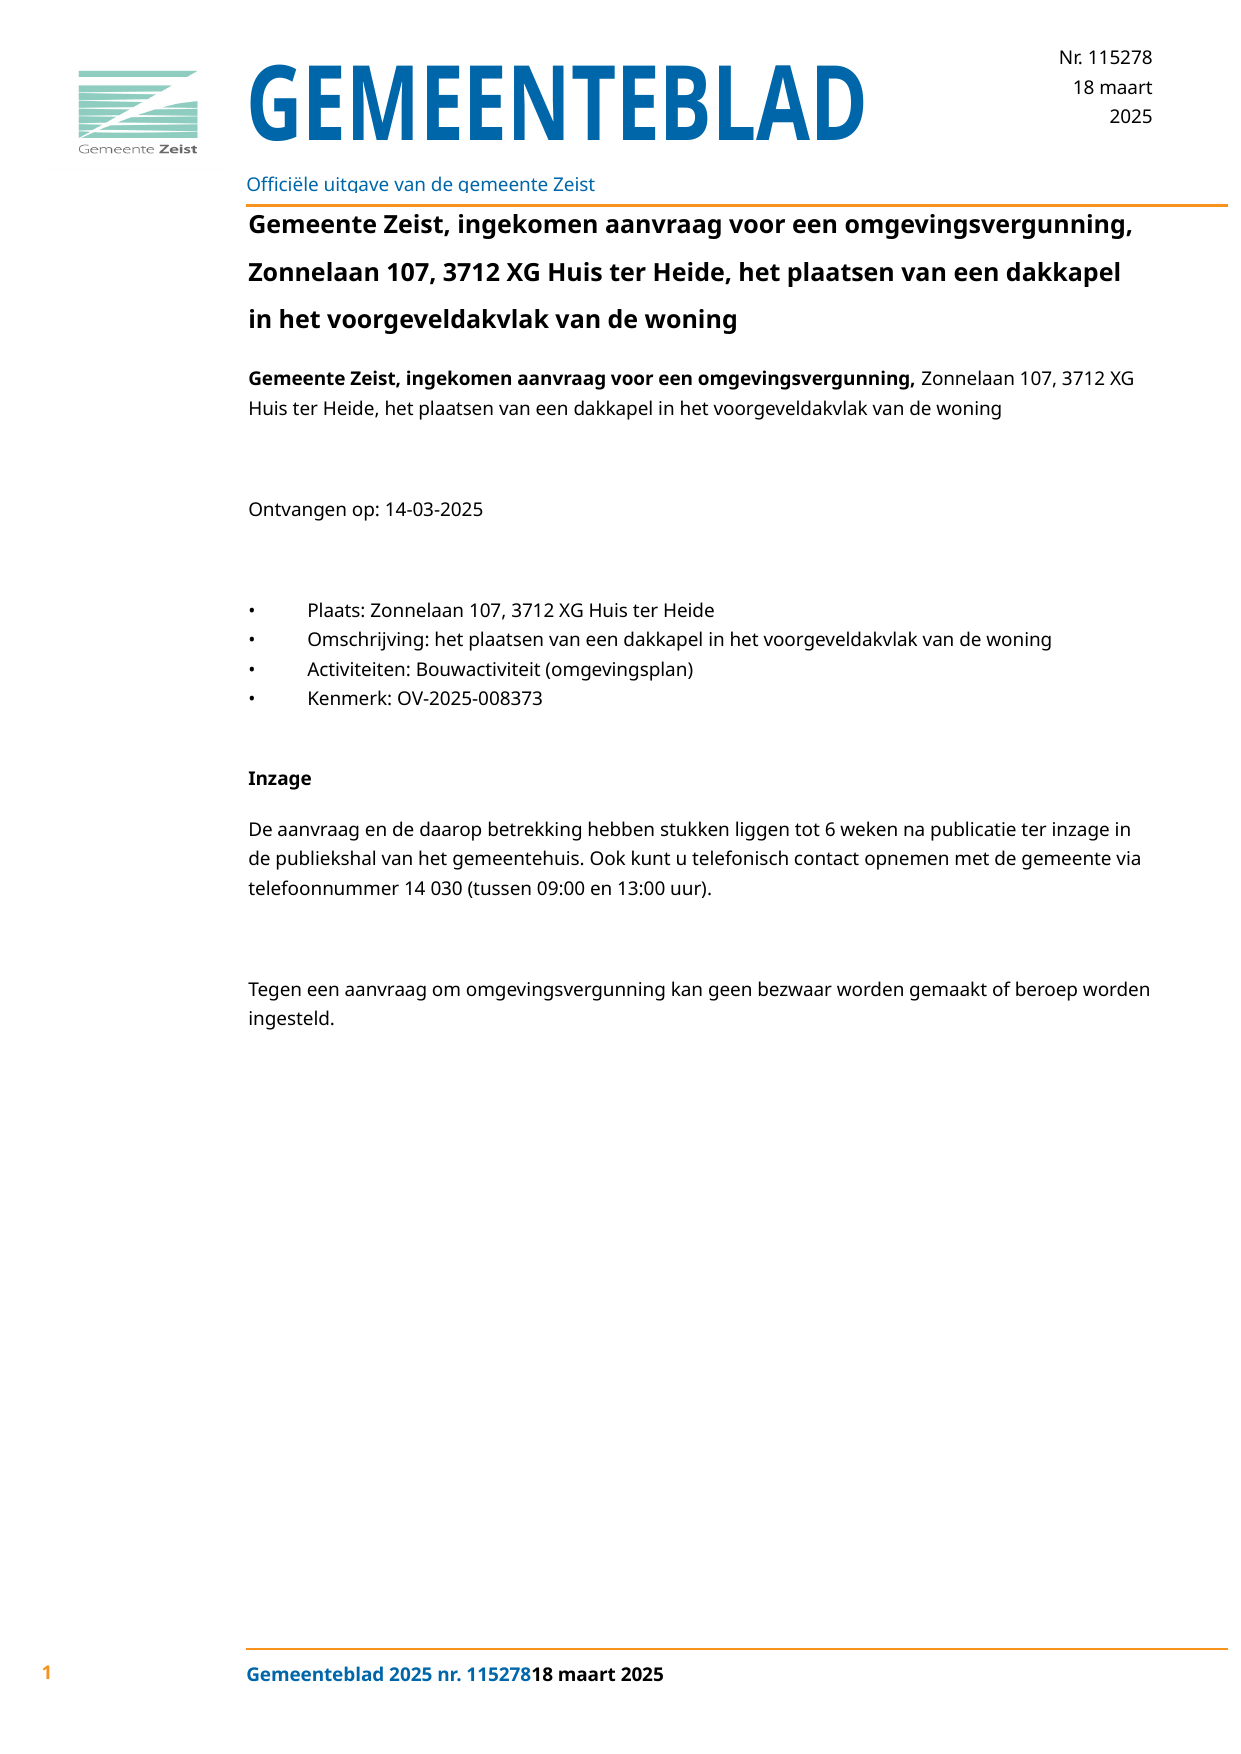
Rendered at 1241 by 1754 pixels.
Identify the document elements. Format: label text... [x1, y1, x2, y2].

list Omschrijving: het plaatsen van een dakkapel in het voorgeveldakvlak van de woning [248, 626, 1152, 652]
list Activiteiten: Bouwactiviteit (omgevingsplan) [248, 656, 1152, 682]
picture [41, 47, 231, 172]
text Ontvangen op: 14-03-2025 [248, 496, 1152, 522]
list Kenmerk: OV-2025-008373 [248, 686, 1152, 711]
text Inzage [248, 766, 1152, 791]
text Tegen een aanvraag om omgevingsvergunning kan geen bezwaar worden gemaakt of beroep worden ingesteld. [248, 976, 1152, 1031]
text Gemeente Zeist, ingekomen aanvraag voor een omgevingsvergunning, Zonnelaan 107, 3712 XG Huis ter Heide, het plaatsen van een dakkapel in het voorgeveldakvlak van de woning [248, 207, 1152, 336]
text De aanvraag en de daarop betrekking hebben stukken liggen tot 6 weken na publicatie ter inzage in de publiekshal van het gemeentehuis. Ook kunt u telefonisch contact opnemen met de gemeente via telefoonnummer 14 030 (tussen 09:00 en 13:00 uur). [248, 816, 1152, 901]
text Gemeente Zeist, ingekomen aanvraag voor een omgevingsvergunning, Zonnelaan 107, 3712 XG Huis ter Heide, het plaatsen van een dakkapel in het voorgeveldakvlak van de woning [248, 366, 1152, 421]
list Plaats: Zonnelaan 107, 3712 XG Huis ter Heide [248, 597, 1152, 622]
